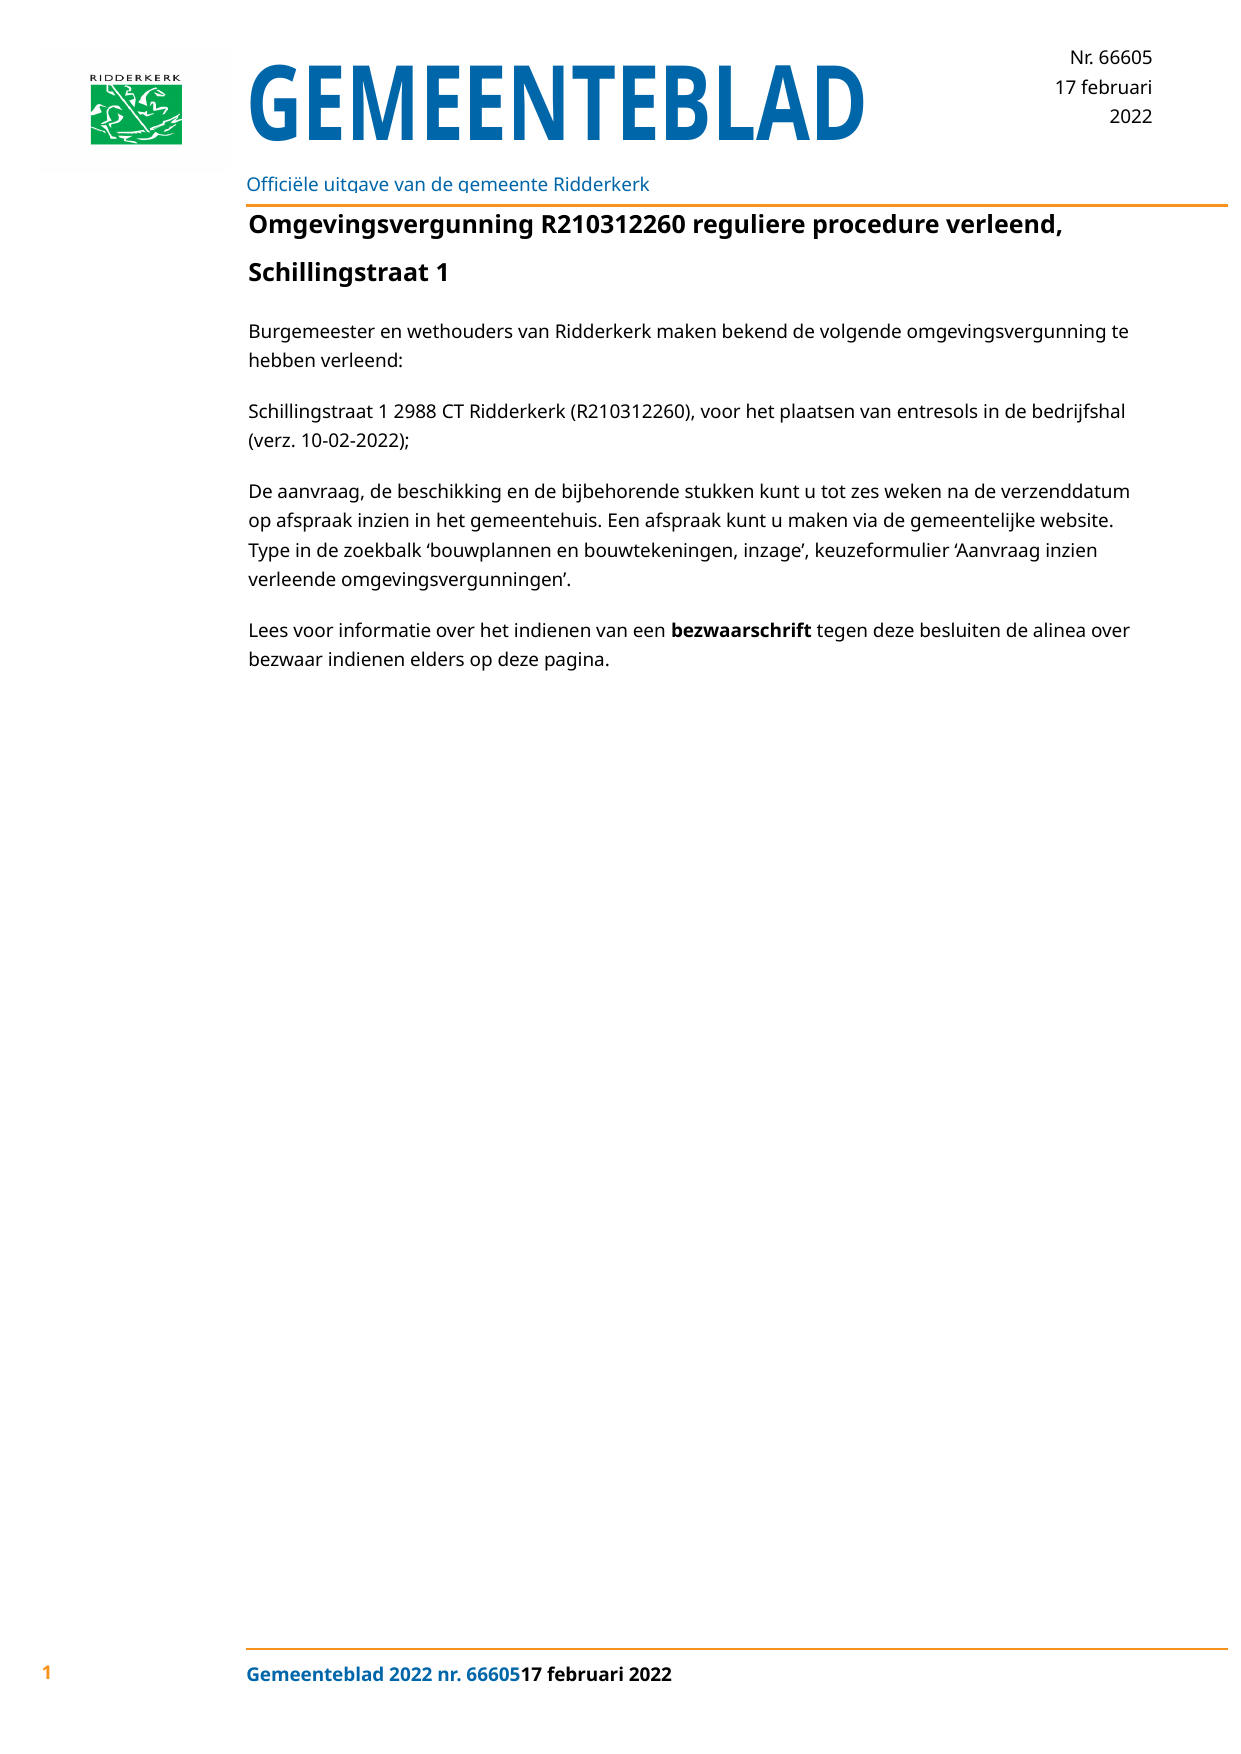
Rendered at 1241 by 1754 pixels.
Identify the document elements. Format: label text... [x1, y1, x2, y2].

text Omgevingsvergunning R210312260 reguliere procedure verleend, Schillingstraat 1 [248, 207, 1152, 288]
text De aanvraag, de beschikking en de bijbehorende stukken kunt u tot zes weken na de verzenddatum op afspraak inzien in het gemeentehuis. Een afspraak kunt u maken via de gemeentelijke website. Type in de zoekbalk ‘bouwplannen en bouwtekeningen, inzage’, keuzeformulier ‘Aanvraag inzien verleende omgevingsvergunningen’. [248, 478, 1152, 592]
text Schillingstraat 1 2988 CT Ridderkerk (R210312260), voor het plaatsen van entresols in de bedrijfshal (verz. 10-02-2022); [248, 398, 1152, 453]
text Burgemeester en wethouders van Ridderkerk maken bekend de volgende omgevingsvergunning te hebben verleend: [248, 318, 1152, 373]
picture [41, 47, 231, 172]
text Lees voor informatie over het indienen van een bezwaarschrift tegen deze besluiten de alinea over bezwaar indienen elders op deze pagina. [248, 617, 1152, 672]
